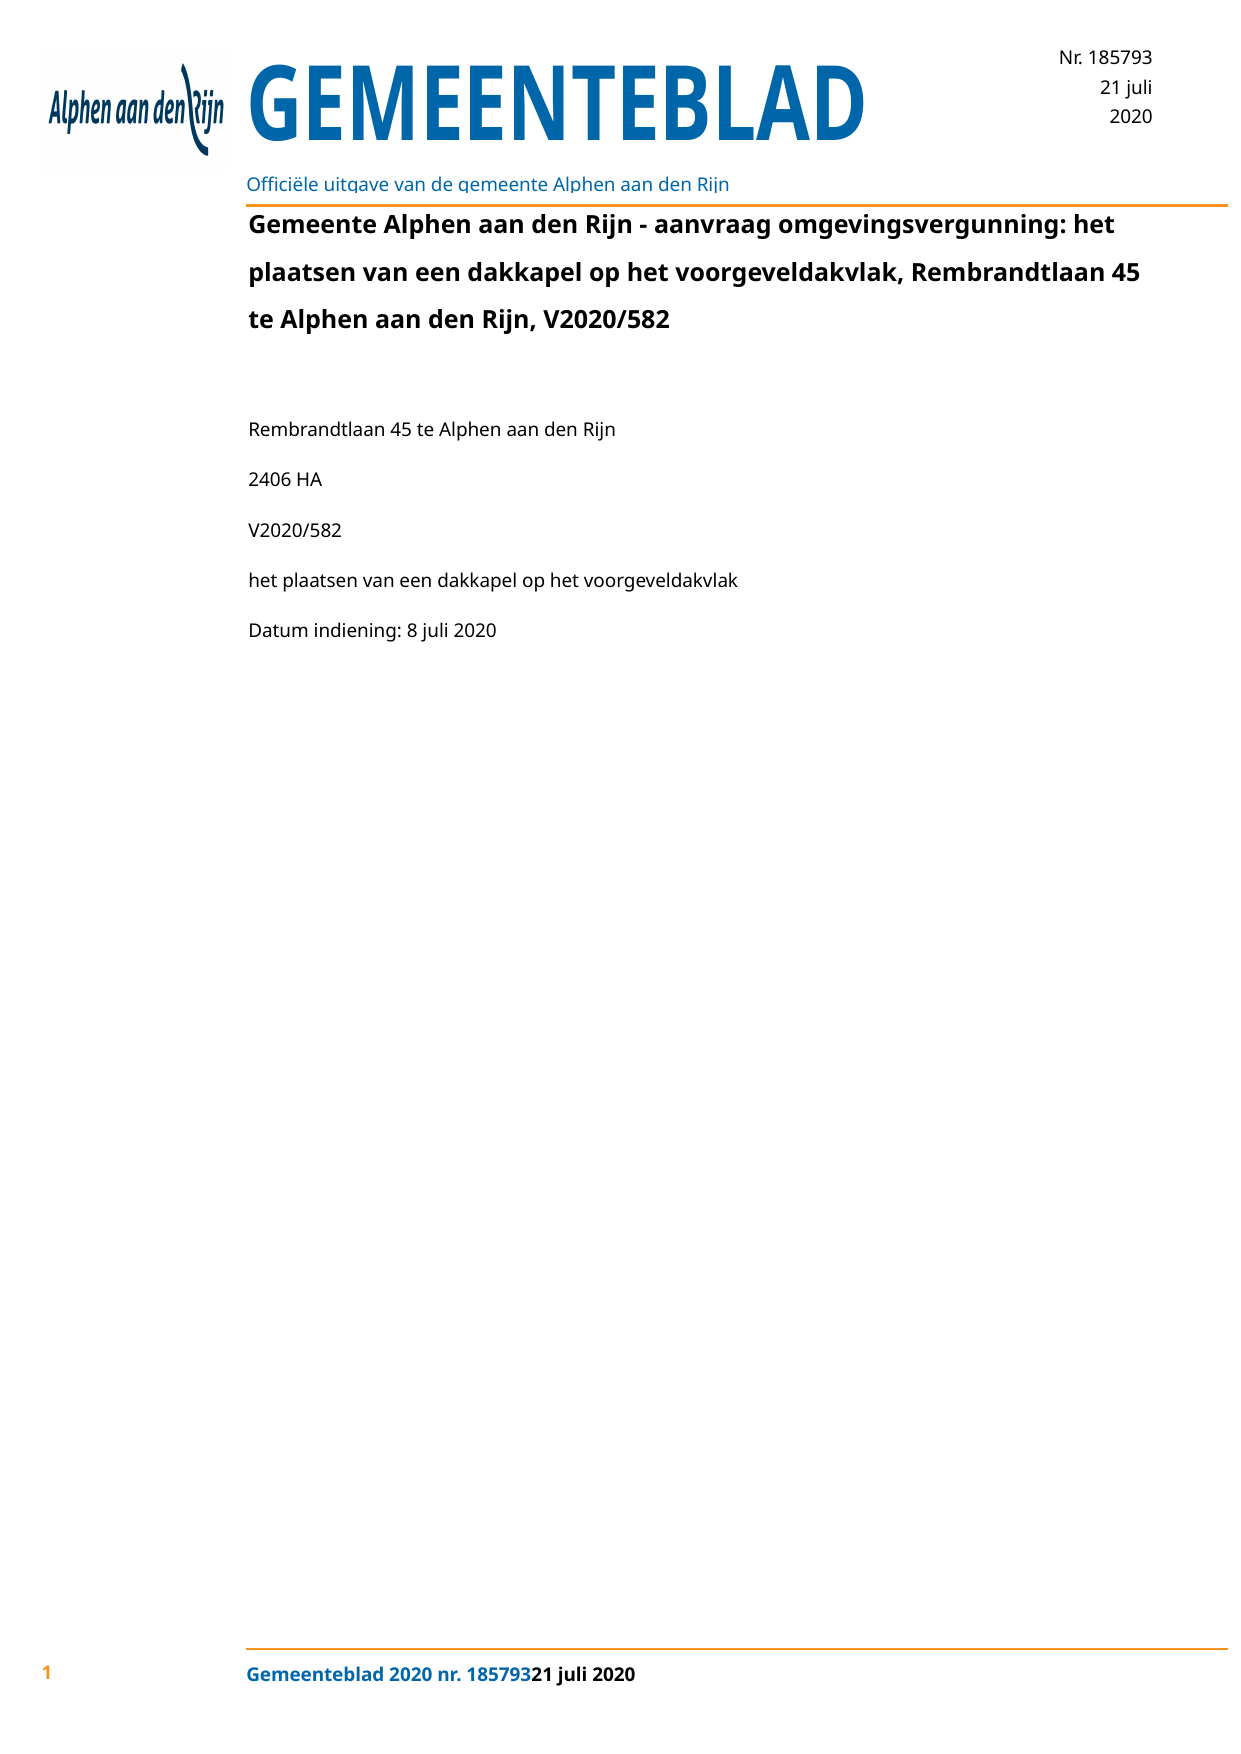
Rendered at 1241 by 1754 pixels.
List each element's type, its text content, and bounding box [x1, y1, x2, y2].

text 2406 HA [248, 466, 1152, 492]
text V2020/582 [248, 517, 1152, 542]
text Datum indiening: 8 juli 2020 [248, 618, 1152, 643]
text Gemeente Alphen aan den Rijn - aanvraag omgevingsvergunning: het plaatsen van een dakkapel op het voorgeveldakvlak, Rembrandtlaan 45 te Alphen aan den Rijn, V2020/582 [248, 207, 1152, 336]
picture [41, 47, 231, 172]
text het plaatsen van een dakkapel op het voorgeveldakvlak [248, 567, 1152, 593]
text Rembrandtlaan 45 te Alphen aan den Rijn [248, 416, 1152, 442]
